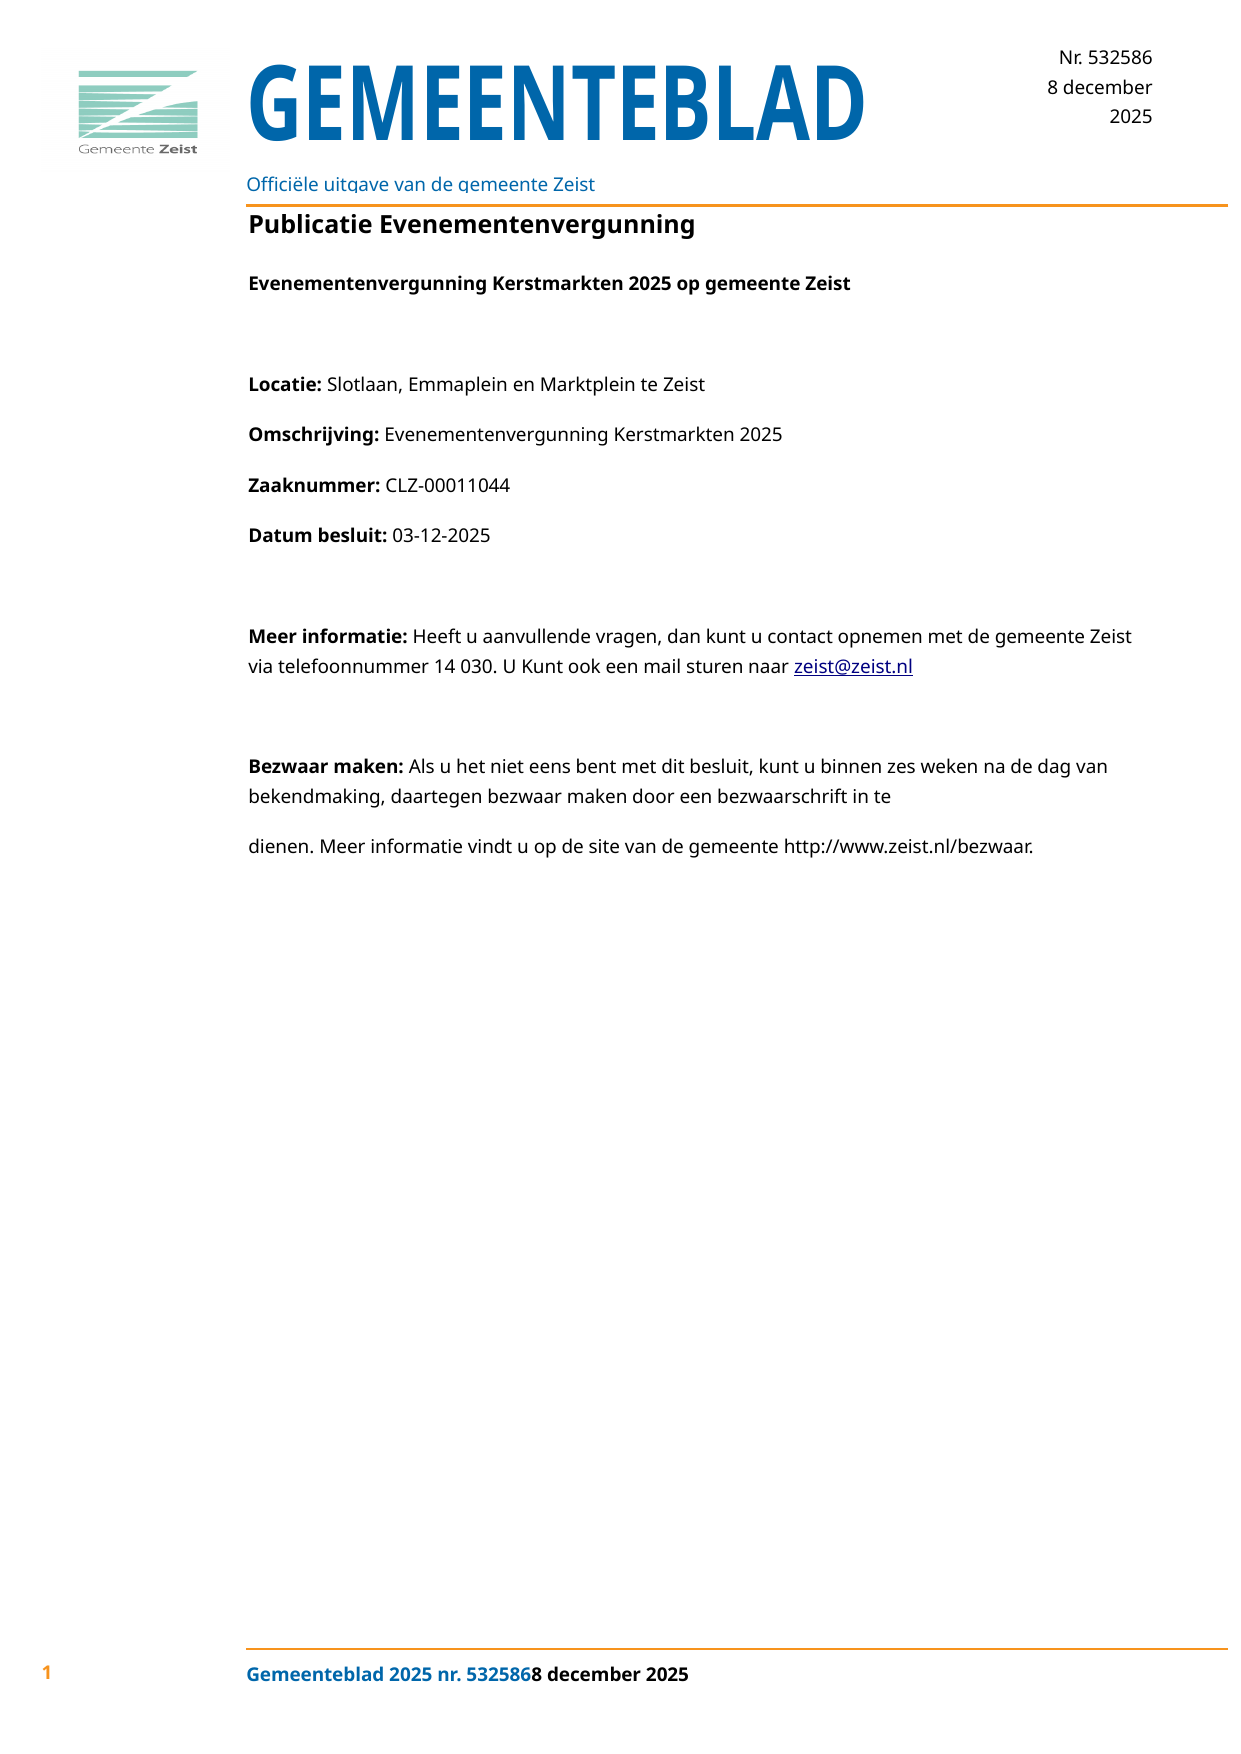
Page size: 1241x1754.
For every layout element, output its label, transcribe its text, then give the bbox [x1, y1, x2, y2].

text Meer informatie: Heeft u aanvullende vragen, dan kunt u contact opnemen met de gemeente Zeist via telefoonnummer 14 030. U Kunt ook een mail sturen naar zeist@zeist.nl [248, 623, 1152, 678]
picture [41, 47, 231, 172]
text Evenementenvergunning Kerstmarkten 2025 op gemeente Zeist [248, 270, 1152, 296]
text Publicatie Evenementenvergunning [248, 207, 1152, 241]
text Omschrijving: Evenementenvergunning Kerstmarkten 2025 [248, 422, 1152, 447]
text Locatie: Slotlaan, Emmaplein en Marktplein te Zeist [248, 371, 1152, 397]
text Datum besluit: 03-12-2025 [248, 522, 1152, 548]
text dienen. Meer informatie vindt u op de site van de gemeente http://www.zeist.nl/bezwaar. [248, 834, 1152, 859]
text Bezwaar maken: Als u het niet eens bent met dit besluit, kunt u binnen zes weken na de dag van bekendmaking, daartegen bezwaar maken door een bezwaarschrift in te [248, 754, 1152, 809]
text Zaaknummer: CLZ-00011044 [248, 472, 1152, 498]
